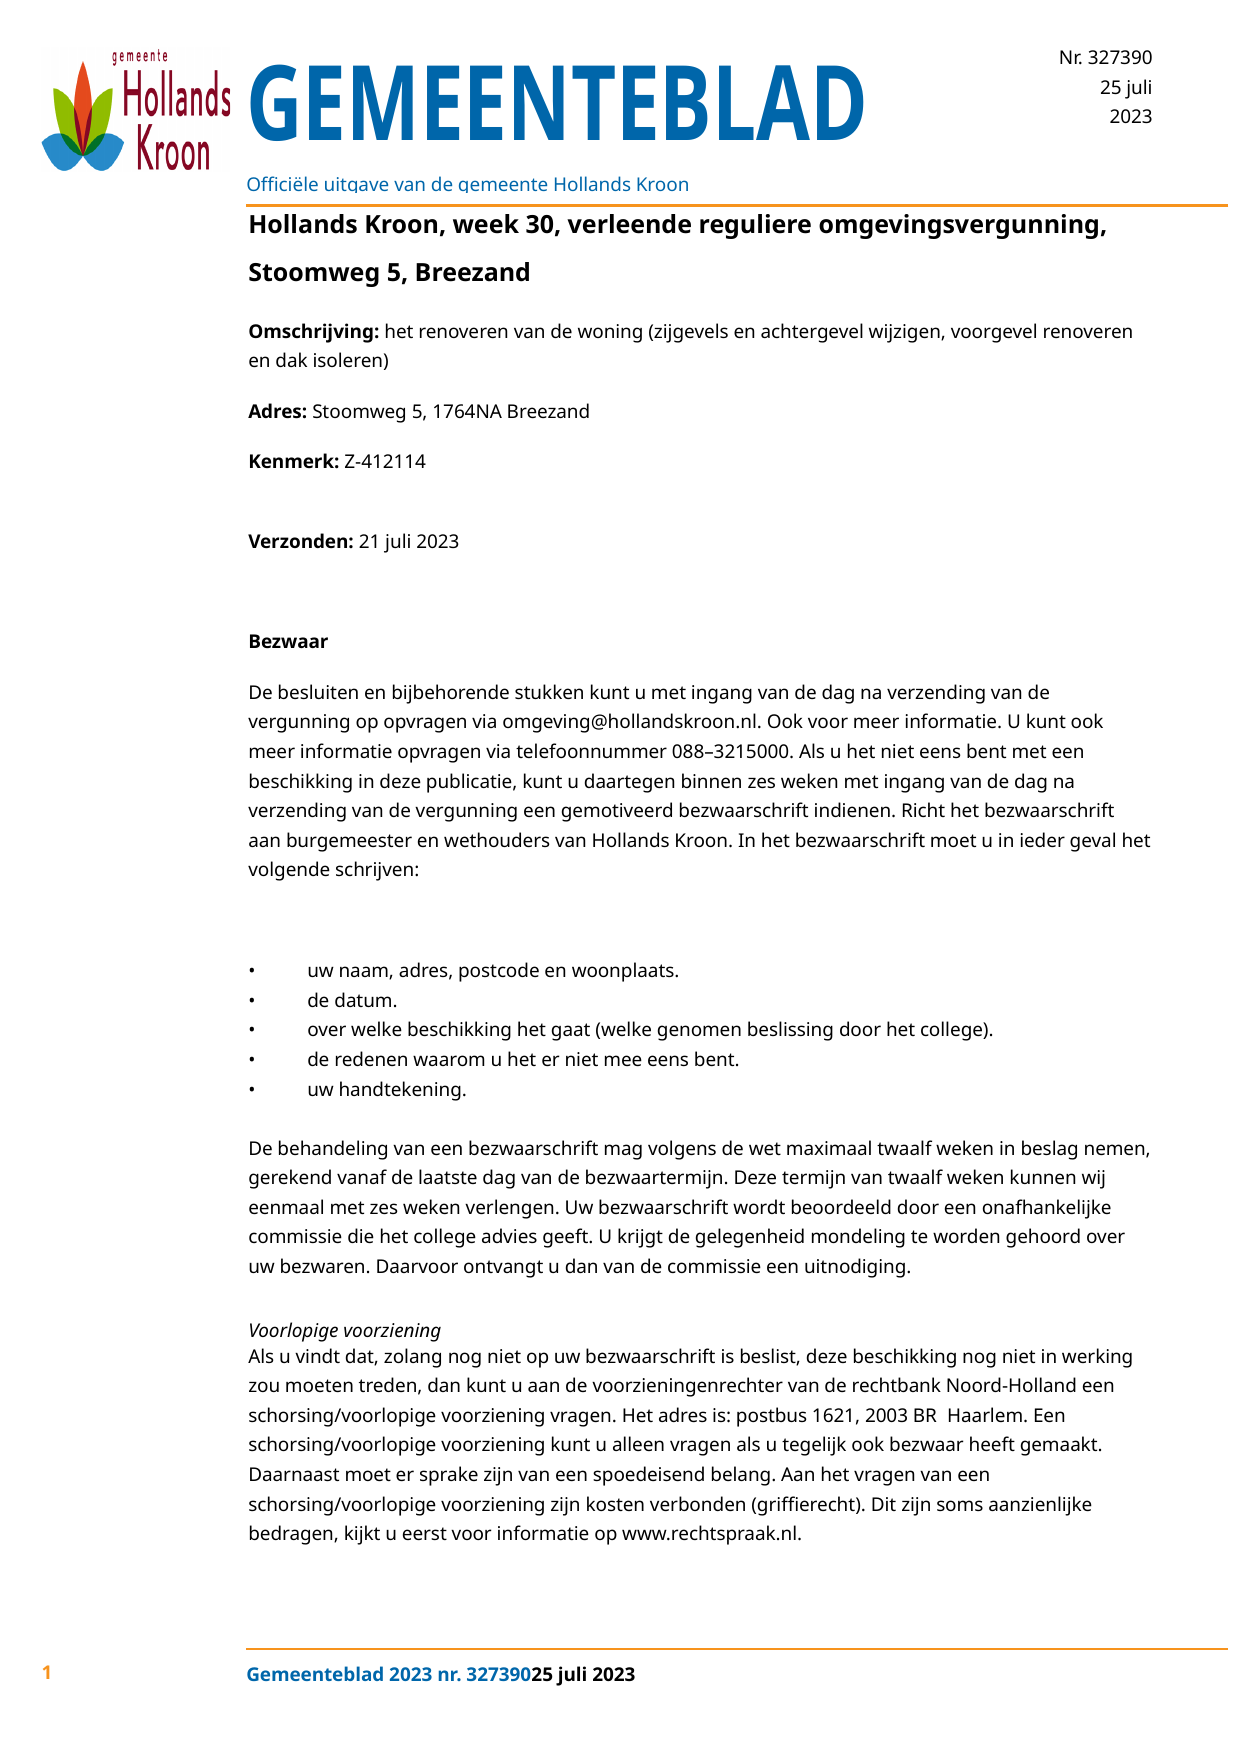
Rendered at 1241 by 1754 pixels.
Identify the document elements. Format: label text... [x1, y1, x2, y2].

table_header [700, 499, 1152, 524]
table_header [248, 499, 700, 524]
text De besluiten en bijbehorende stukken kunt u met ingang van de dag na verzending van de vergunning op opvragen via omgeving@hollandskroon.nl. Ook voor meer informatie. U kunt ook meer informatie opvragen via telefoonnummer 088–3215000. Als u het niet eens bent met een beschikking in deze publicatie, kunt u daartegen binnen zes weken met ingang van de dag na verzending van de vergunning een gemotiveerd bezwaarschrift indienen. Richt het bezwaarschrift aan burgemeester en wethouders van Hollands Kroon. In het bezwaarschrift moet u in ieder geval het volgende schrijven: [248, 679, 1152, 882]
text Voorlopige voorziening [248, 1317, 1152, 1343]
picture [41, 47, 231, 172]
text Adres: Stoomweg 5, 1764NA Breezand [248, 398, 1152, 424]
list uw naam, adres, postcode en woonplaats. [248, 957, 1152, 983]
list de redenen waarom u het er niet mee eens bent. [248, 1046, 1152, 1072]
text De behandeling van een bezwaarschrift mag volgens de wet maximaal twaalf weken in beslag nemen, gerekend vanaf de laatste dag van de bezwaartermijn. Deze termijn van twaalf weken kunnen wij eenmaal met zes weken verlengen. Uw bezwaarschrift wordt beoordeeld door een onafhankelijke commissie die het college advies geeft. U krijgt de gelegenheid mondeling te worden gehoord over uw bezwaren. Daarvoor ontvangt u dan van de commissie een uitnodiging. [248, 1135, 1152, 1279]
text Bezwaar [248, 629, 1152, 654]
list over welke beschikking het gaat (welke genomen beslissing door het college). [248, 1017, 1152, 1042]
list uw handtekening. [248, 1076, 1152, 1101]
text Hollands Kroon, week 30, verleende reguliere omgevingsvergunning, Stoomweg 5, Breezand [248, 207, 1152, 288]
list de datum. [248, 987, 1152, 1013]
text Kenmerk: Z-412114 [248, 448, 1152, 474]
text Omschrijving: het renoveren van de woning (zijgevels en achtergevel wijzigen, voorgevel renoveren en dak isoleren) [248, 318, 1152, 373]
text Als u vindt dat, zolang nog niet op uw bezwaarschrift is beslist, deze beschikking nog niet in werking zou moeten treden, dan kunt u aan de voorzieningenrechter van de rechtbank Noord-Holland een schorsing/voorlopige voorziening vragen. Het adres is: postbus 1621, 2003 BR Haarlem. Een schorsing/voorlopige voorziening kunt u alleen vragen als u tegelijk ook bezwaar heeft gemaakt. Daarnaast moet er sprake zijn van een spoedeisend belang. Aan het vragen van een schorsing/voorlopige voorziening zijn kosten verbonden (griffierecht). Dit zijn soms aanzienlijke bedragen, kijkt u eerst voor informatie op www.rechtspraak.nl. [248, 1343, 1152, 1546]
text Verzonden: 21 juli 2023 [248, 528, 1152, 553]
